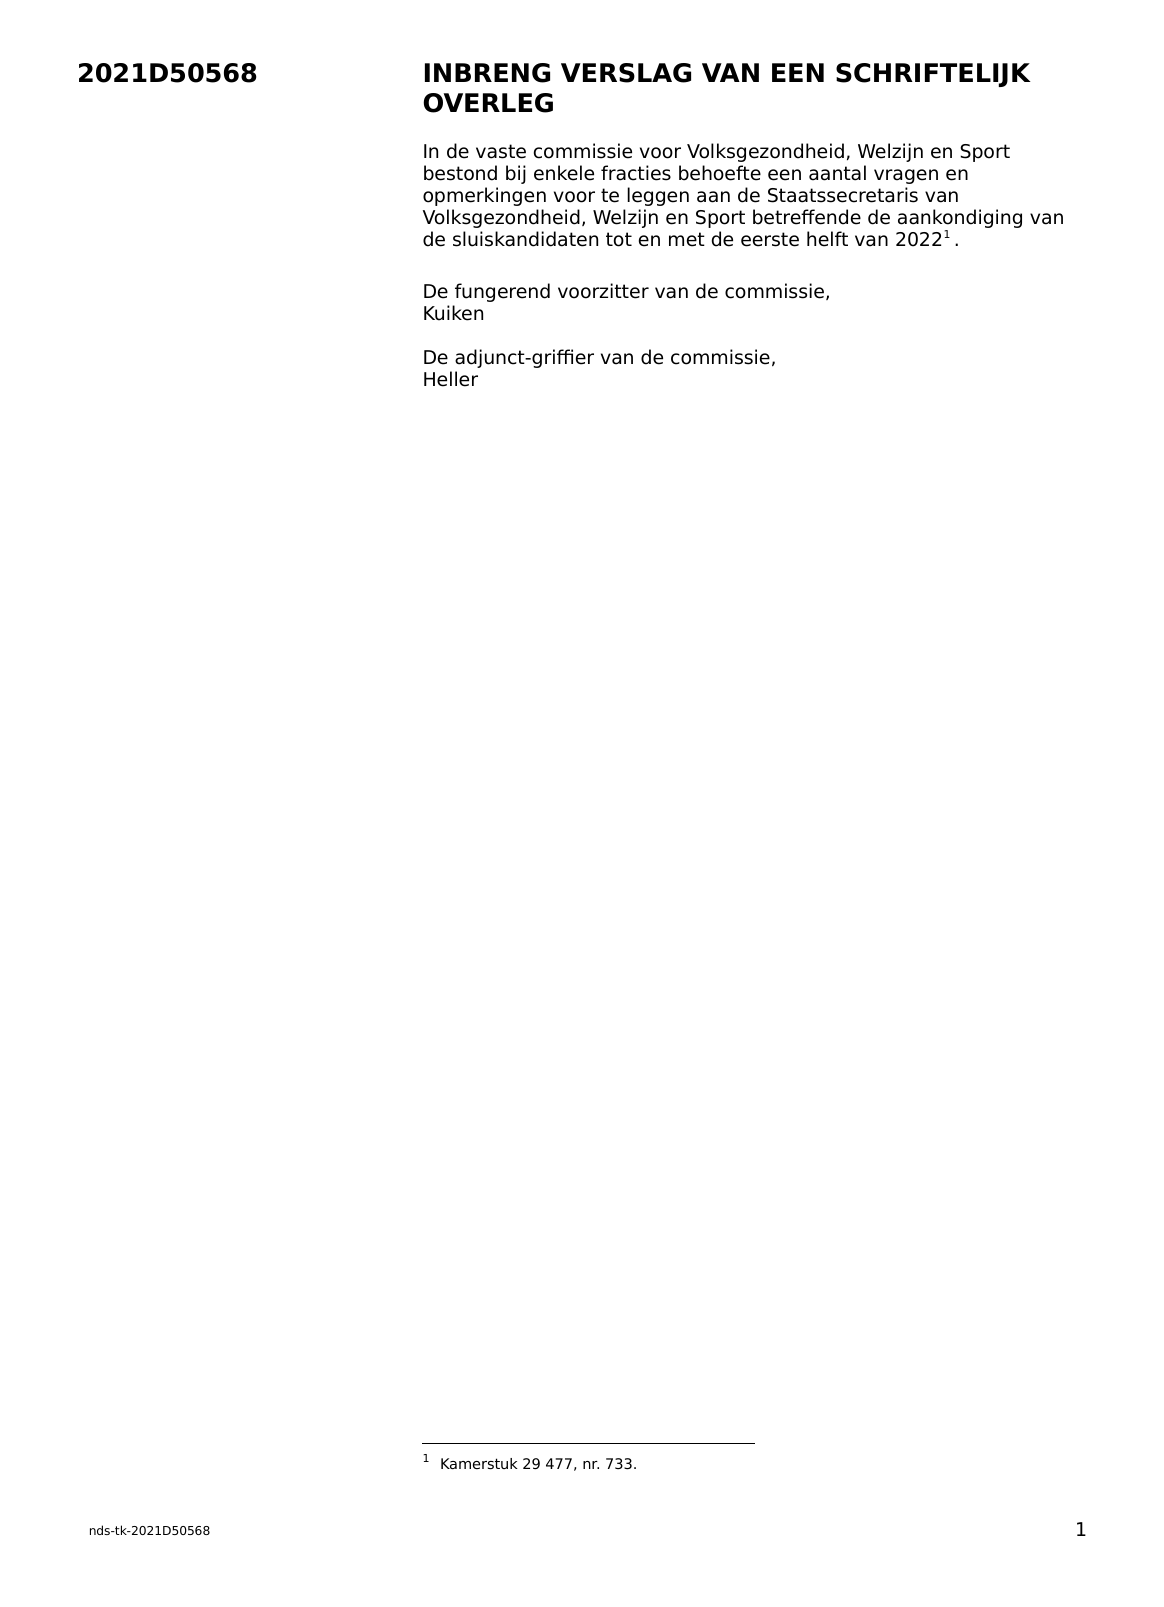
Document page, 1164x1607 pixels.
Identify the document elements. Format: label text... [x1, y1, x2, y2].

text nds-tk-2021D50568 [88, 1524, 323, 1538]
text Kamerstuk 29 477, nr. 733. [422, 1452, 1087, 1474]
text De fungerend voorzitter van de commissie, Kuiken [422, 281, 1087, 324]
text 2021D50568 INBRENG VERSLAG VAN EEN SCHRIFTELIJK OVERLEG [77, 59, 1087, 118]
text In de vaste commissie voor Volksgezondheid, Welzijn en Sport bestond bij enkele fracties behoefte een aantal vragen en opmerkingen voor te leggen aan de Staatssecretaris van Volksgezondheid, Welzijn en Sport betreffende de aankondiging van de sluiskandidaten tot en met de eerste helft van 2022. [422, 141, 1087, 251]
text De adjunct-griffier van de commissie, Heller [422, 347, 1087, 391]
